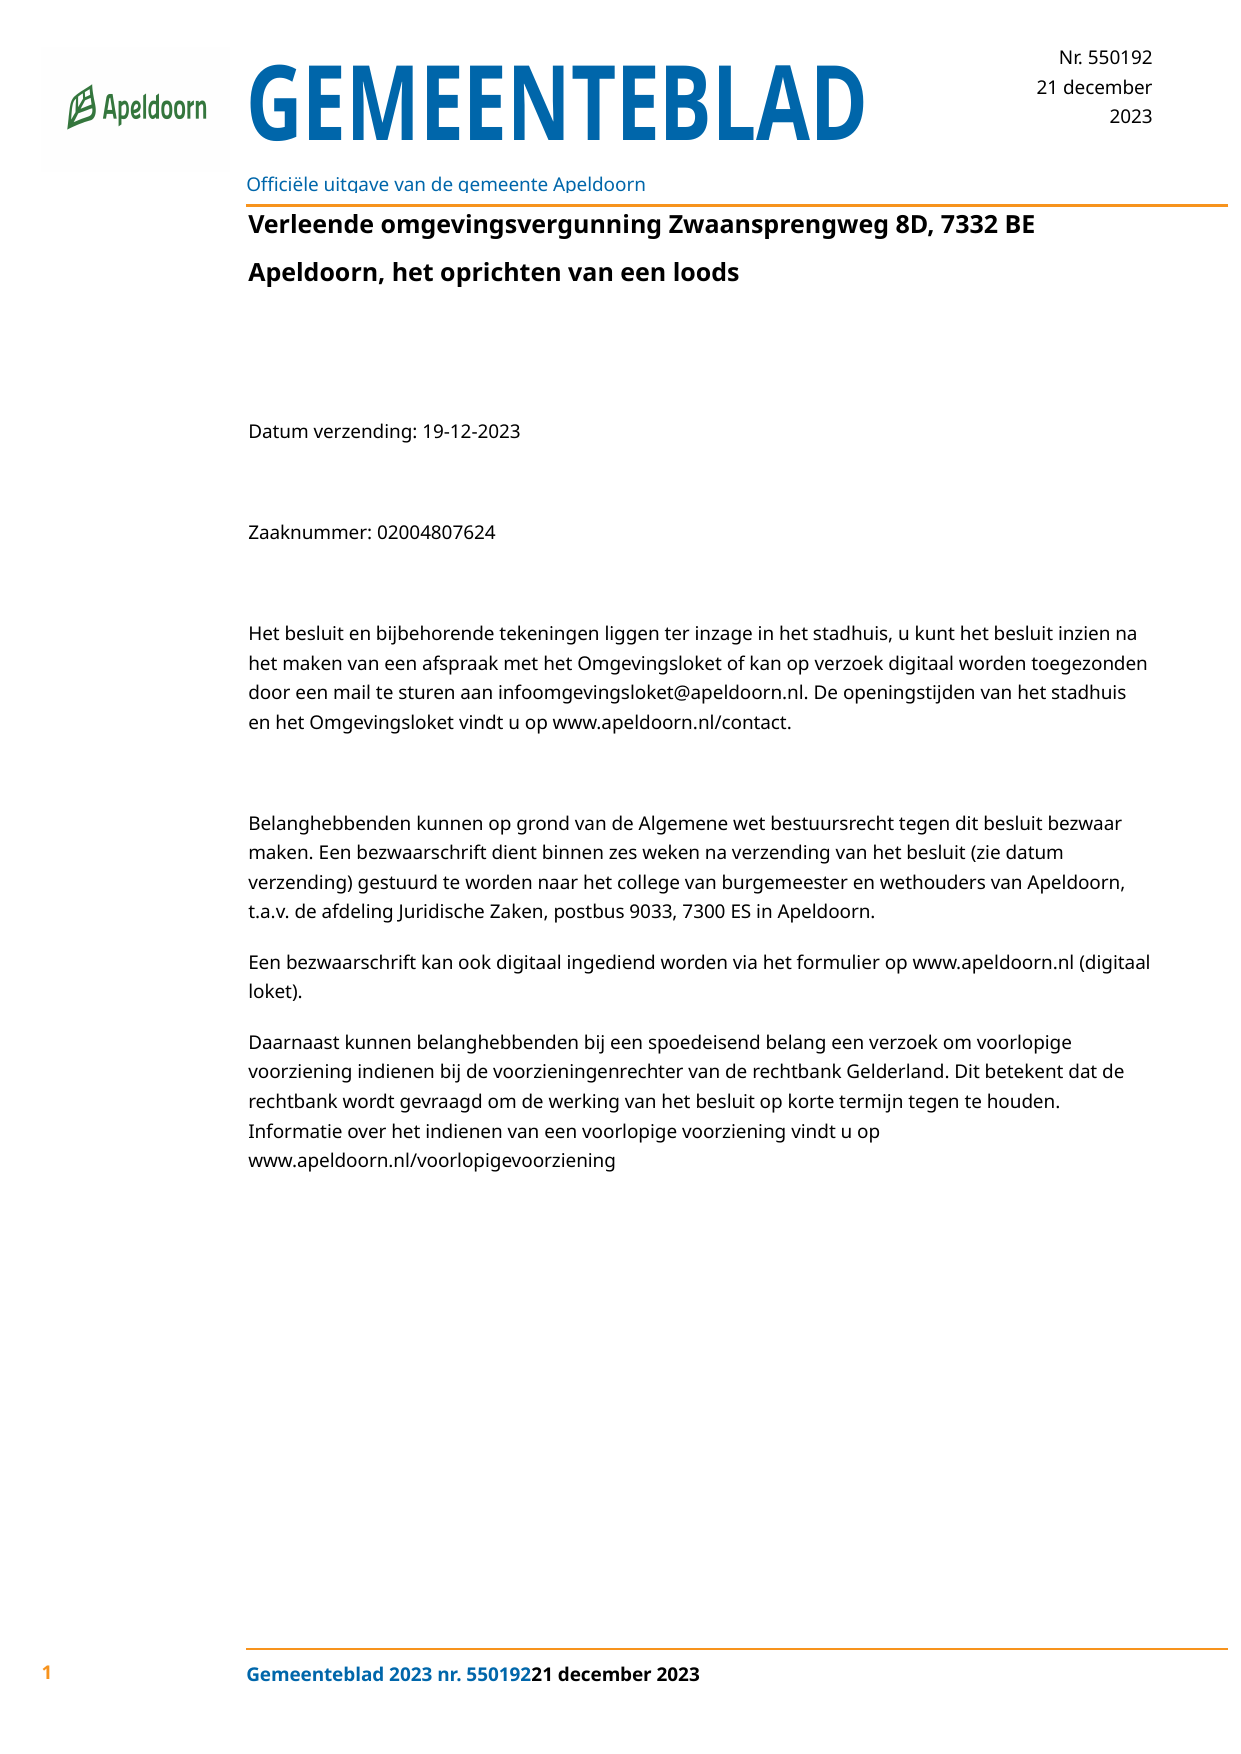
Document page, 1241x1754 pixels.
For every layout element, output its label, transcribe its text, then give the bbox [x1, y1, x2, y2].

picture [41, 47, 231, 172]
text Zaaknummer: 02004807624 [248, 519, 1152, 545]
text Het besluit en bijbehorende tekeningen liggen ter inzage in het stadhuis, u kunt het besluit inzien na het maken van een afspraak met het Omgevingsloket of kan op verzoek digitaal worden toegezonden door een mail te sturen aan infoomgevingsloket@apeldoorn.nl. De openingstijden van het stadhuis en het Omgevingsloket vindt u op www.apeldoorn.nl/contact. [248, 620, 1152, 735]
text Belanghebbenden kunnen op grond van de Algemene wet bestuursrecht tegen dit besluit bezwaar maken. Een bezwaarschrift dient binnen zes weken na verzending van het besluit (zie datum verzending) gestuurd te worden naar het college van burgemeester en wethouders van Apeldoorn, t.a.v. de afdeling Juridische Zaken, postbus 9033, 7300 ES in Apeldoorn. [248, 810, 1152, 924]
text Een bezwaarschrift kan ook digitaal ingediend worden via het formulier op www.apeldoorn.nl (digitaal loket). [248, 949, 1152, 1004]
text Datum verzending: 19-12-2023 [248, 419, 1152, 444]
text Verleende omgevingsvergunning Zwaansprengweg 8D, 7332 BE Apeldoorn, het oprichten van een loods [248, 207, 1152, 288]
text Daarnaast kunnen belanghebbenden bij een spoedeisend belang een verzoek om voorlopige voorziening indienen bij de voorzieningenrechter van de rechtbank Gelderland. Dit betekent dat de rechtbank wordt gevraagd om de werking van het besluit op korte termijn tegen te houden. Informatie over het indienen van een voorlopige voorziening vindt u op www.apeldoorn.nl/voorlopigevoorziening [248, 1029, 1152, 1173]
